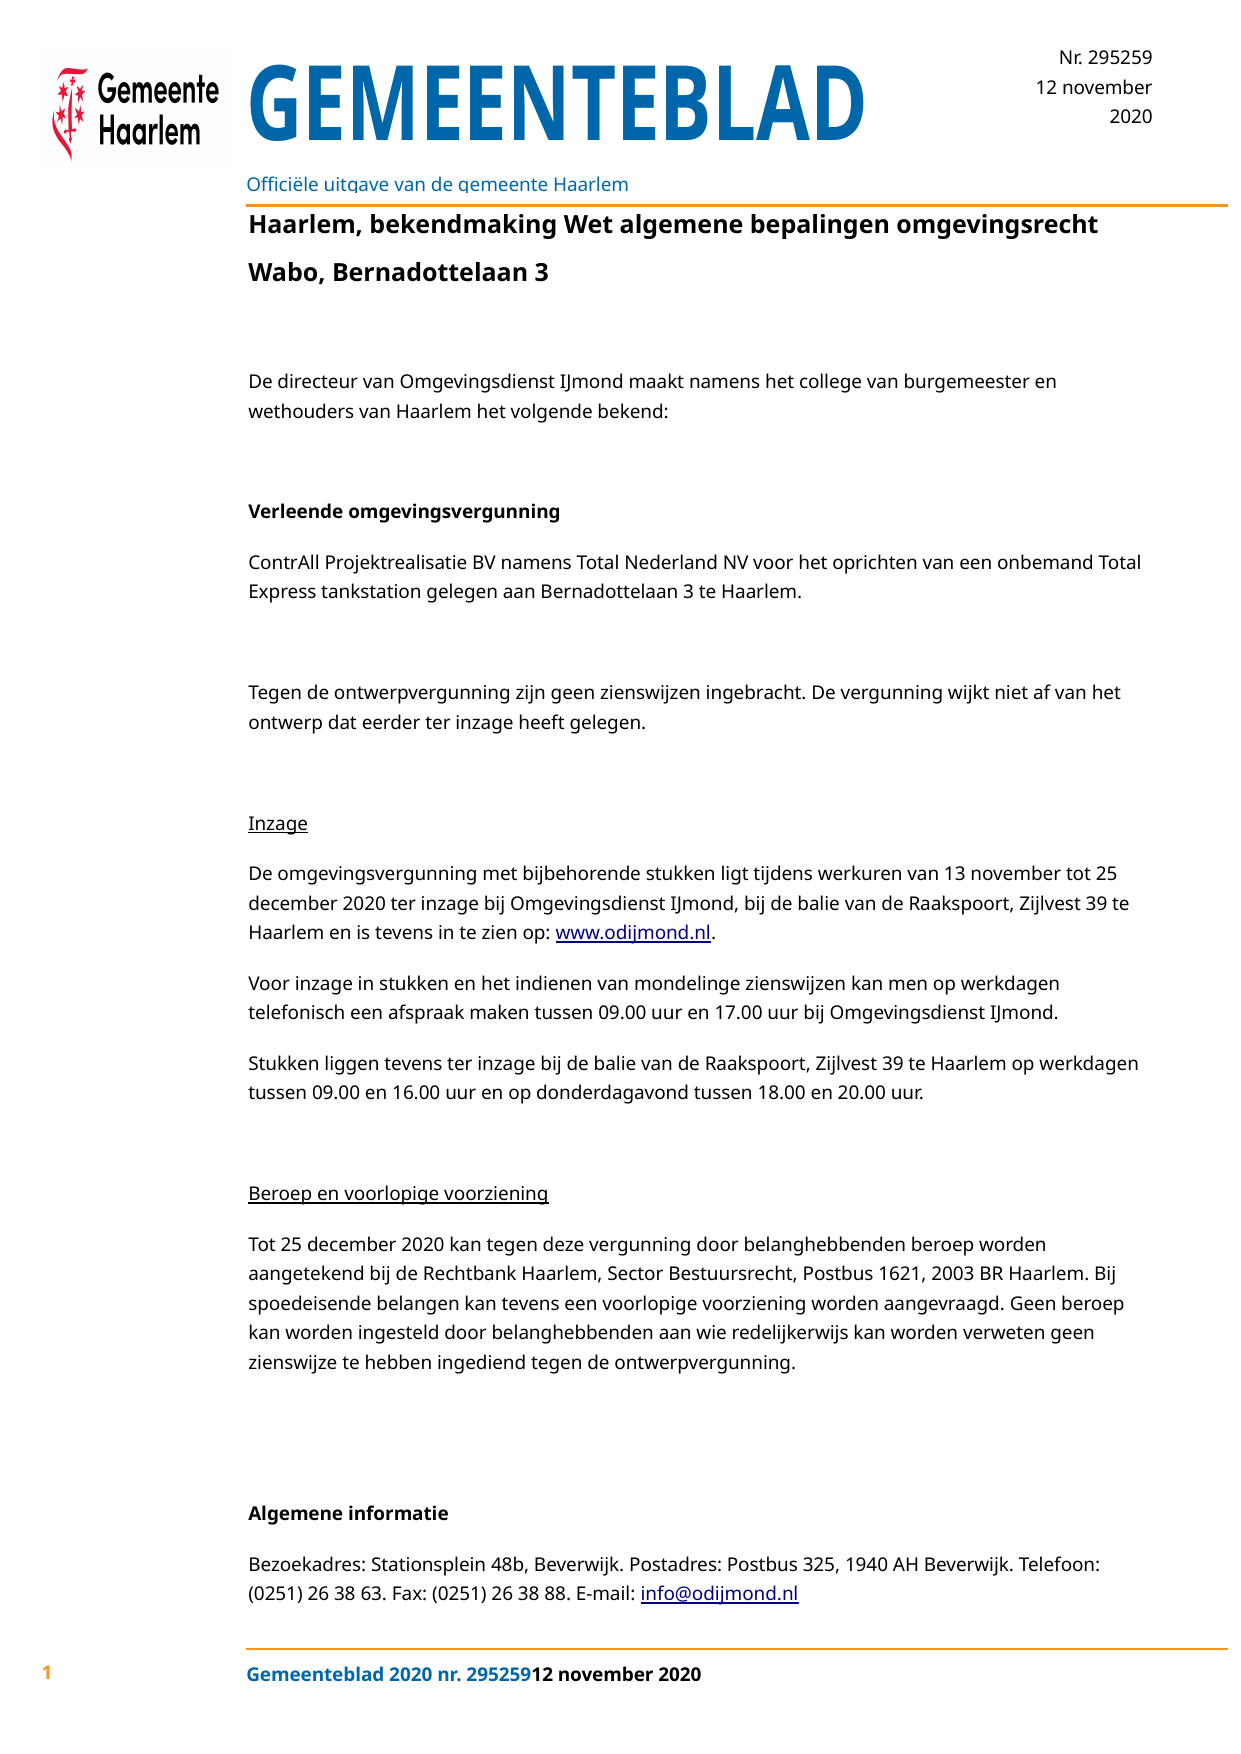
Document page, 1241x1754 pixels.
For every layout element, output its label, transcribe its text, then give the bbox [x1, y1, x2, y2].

text Beroep en voorlopige voorziening [248, 1180, 1152, 1206]
text ContrAll Projektrealisatie BV namens Total Nederland NV voor het oprichten van een onbemand Total Express tankstation gelegen aan Bernadottelaan 3 te Haarlem. [248, 549, 1152, 604]
text Tot 25 december 2020 kan tegen deze vergunning door belanghebbenden beroep worden aangetekend bij de Rechtbank Haarlem, Sector Bestuursrecht, Postbus 1621, 2003 BR Haarlem. Bij spoedeisende belangen kan tevens een voorlopige voorziening worden aangevraagd. Geen beroep kan worden ingesteld door belanghebbenden aan wie redelijkerwijs kan worden verweten geen zienswijze te hebben ingediend tegen de ontwerpvergunning. [248, 1231, 1152, 1375]
picture [41, 47, 231, 172]
text De directeur van Omgevingsdienst IJmond maakt namens het college van burgemeester en wethouders van Haarlem het volgende bekend: [248, 368, 1152, 424]
text Inzage [248, 810, 1152, 836]
text Verleende omgevingsvergunning [248, 499, 1152, 524]
text Voor inzage in stukken en het indienen van mondelinge zienswijzen kan men op werkdagen telefonisch een afspraak maken tussen 09.00 uur en 17.00 uur bij Omgevingsdienst IJmond. [248, 970, 1152, 1025]
text Bezoekadres: Stationsplein 48b, Beverwijk. Postadres: Postbus 325, 1940 AH Beverwijk. Telefoon: (0251) 26 38 63. Fax: (0251) 26 38 88. E-mail: info@odijmond.nl [248, 1551, 1152, 1606]
text Tegen de ontwerpvergunning zijn geen zienswijzen ingebracht. De vergunning wijkt niet af van het ontwerp dat eerder ter inzage heeft gelegen. [248, 679, 1152, 735]
text De omgevingsvergunning met bijbehorende stukken ligt tijdens werkuren van 13 november tot 25 december 2020 ter inzage bij Omgevingsdienst IJmond, bij de balie van de Raakspoort, Zijlvest 39 te Haarlem en is tevens in te zien op: www.odijmond.nl. [248, 860, 1152, 945]
text Stukken liggen tevens ter inzage bij de balie van de Raakspoort, Zijlvest 39 te Haarlem op werkdagen tussen 09.00 en 16.00 uur en op donderdagavond tussen 18.00 en 20.00 uur. [248, 1050, 1152, 1105]
text Algemene informatie [248, 1500, 1152, 1526]
text Haarlem, bekendmaking Wet algemene bepalingen omgevingsrecht Wabo, Bernadottelaan 3 [248, 207, 1152, 288]
